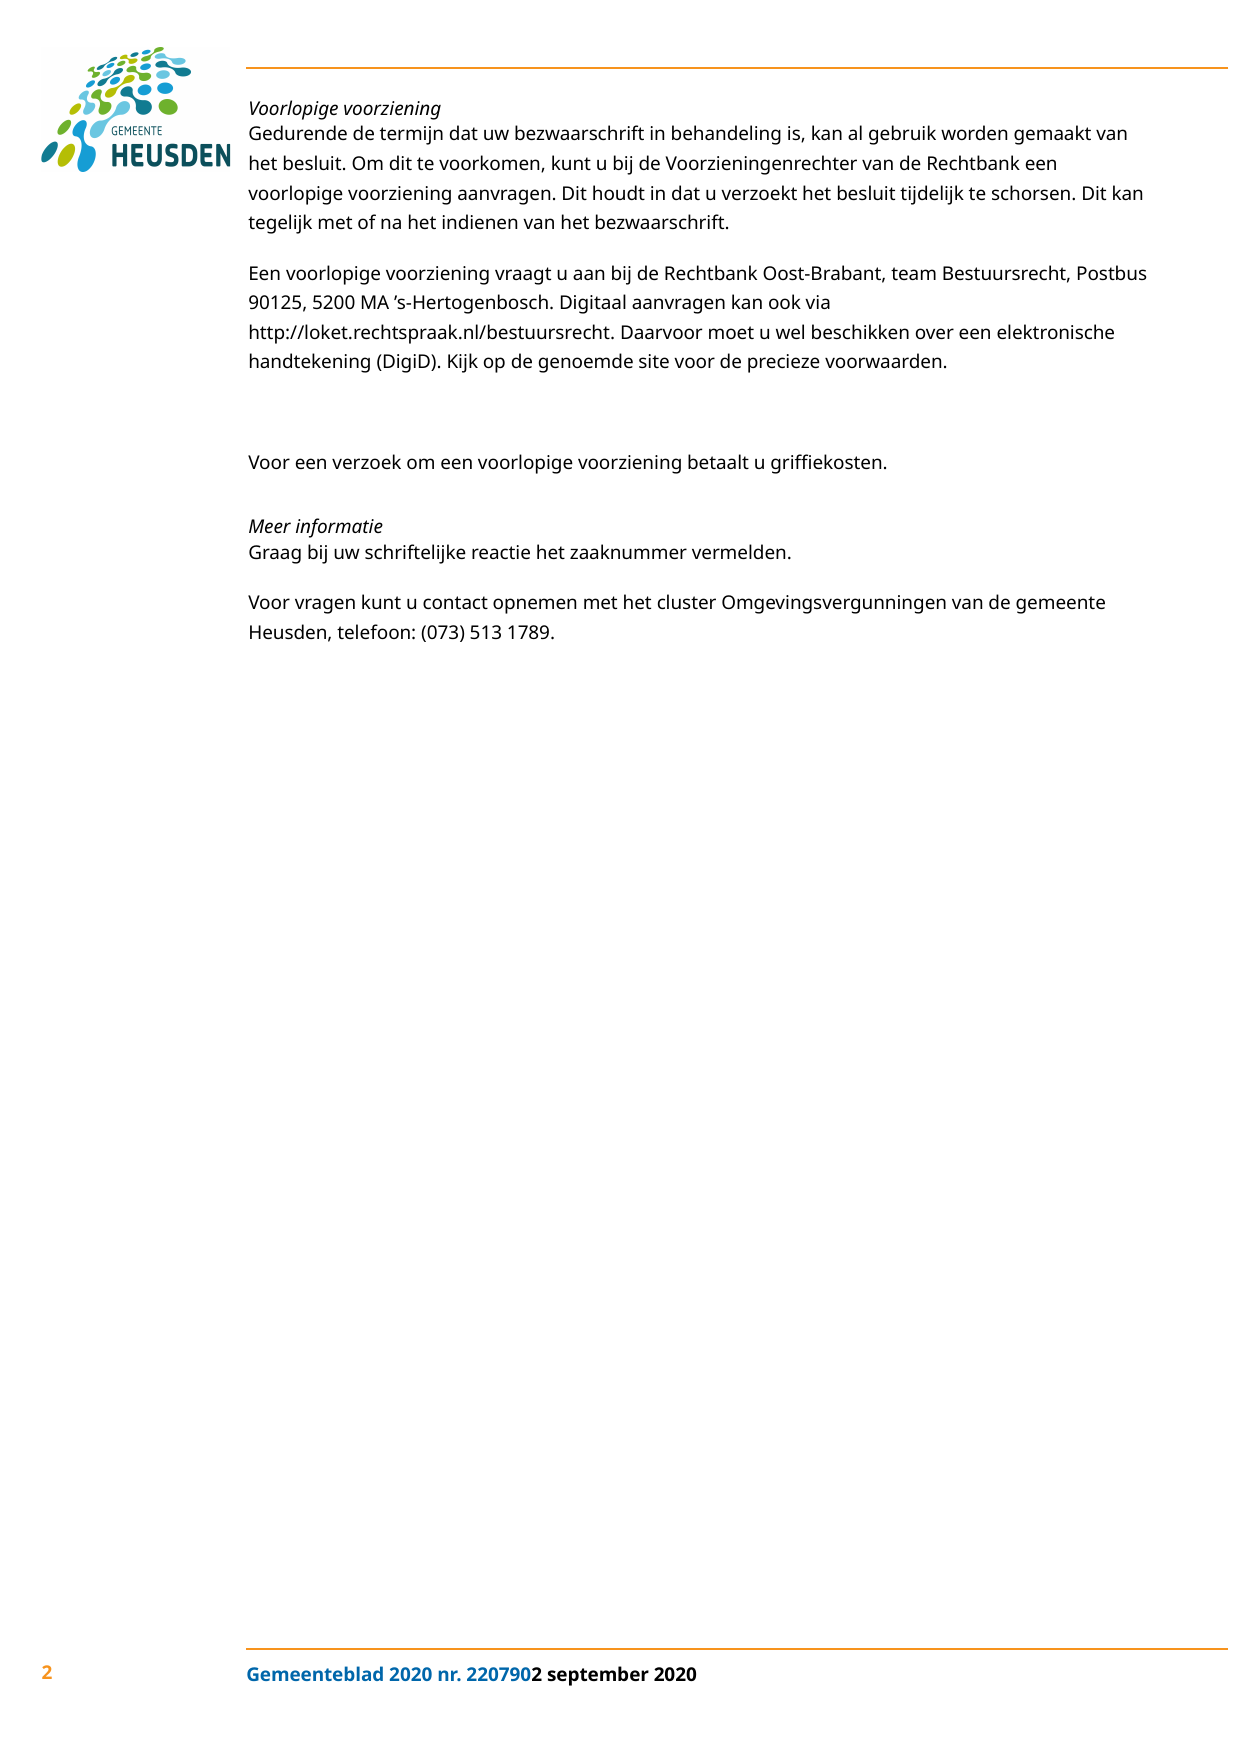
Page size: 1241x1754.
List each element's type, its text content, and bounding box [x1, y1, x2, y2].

text Meer informatie [248, 513, 1152, 539]
text Een voorlopige voorziening vraagt u aan bij de Rechtbank Oost-Brabant, team Bestuursrecht, Postbus 90125, 5200 MA ’s-Hertogenbosch. Digitaal aanvragen kan ook via http://loket.rechtspraak.nl/bestuursrecht. Daarvoor moet u wel beschikken over een elektronische handtekening (DigiD). Kijk op de genoemde site voor de precieze voorwaarden. [248, 260, 1152, 374]
text Gedurende de termijn dat uw bezwaarschrift in behandeling is, kan al gebruik worden gemaakt van het besluit. Om dit te voorkomen, kunt u bij de Voorzieningenrechter van de Rechtbank een voorlopige voorziening aanvragen. Dit houdt in dat u verzoekt het besluit tijdelijk te schorsen. Dit kan tegelijk met of na het indienen van het bezwaarschrift. [248, 121, 1152, 235]
text Voor vragen kunt u contact opnemen met het cluster Omgevingsvergunningen van de gemeente Heusden, telefoon: (073) 513 1789. [248, 589, 1152, 645]
text Voorlopige voorziening [248, 95, 1152, 121]
text Voor een verzoek om een voorlopige voorziening betaalt u griffiekosten. [248, 449, 1152, 475]
text Graag bij uw schriftelijke reactie het zaaknummer vermelden. [248, 539, 1152, 565]
picture [41, 47, 231, 172]
